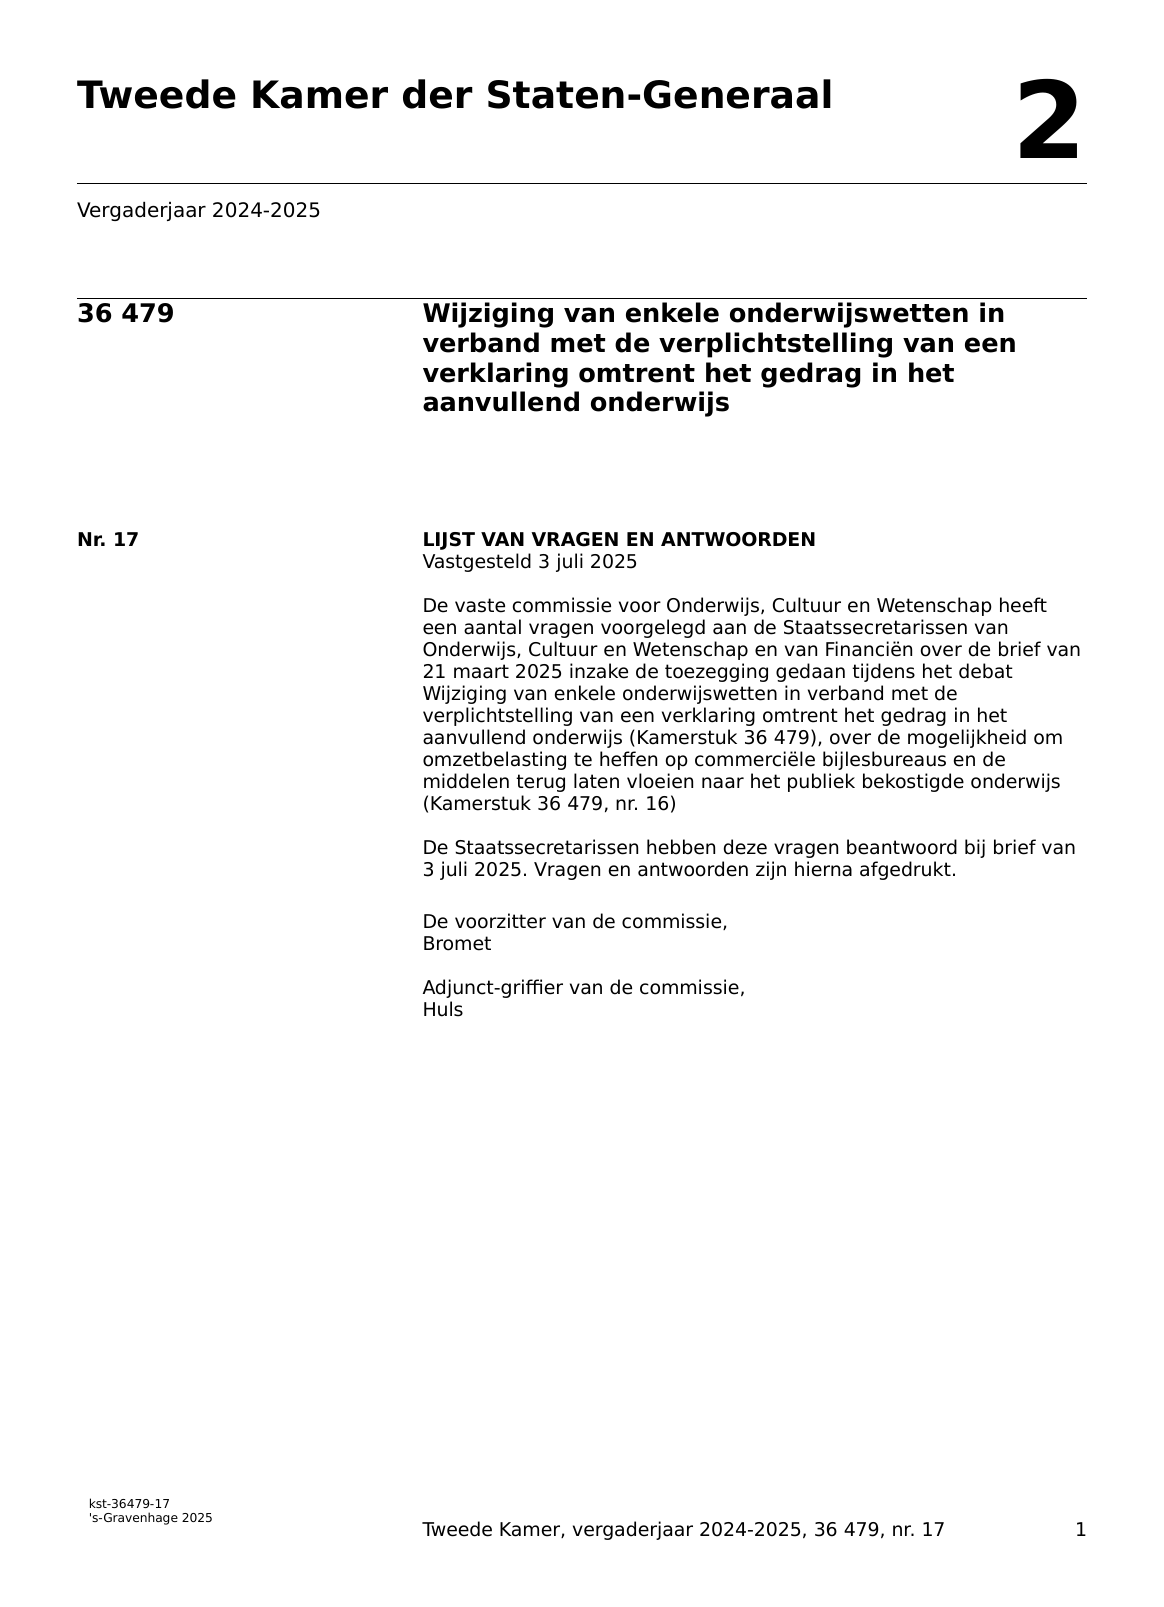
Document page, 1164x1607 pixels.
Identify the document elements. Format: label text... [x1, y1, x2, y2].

text De voorzitter van de commissie, Bromet [422, 911, 1087, 955]
table_cell Vergaderjaar 2024-2025 [77, 184, 1087, 298]
text Adjunct-griffier van de commissie, Huls [422, 977, 1087, 1021]
text De vaste commissie voor Onderwijs, Cultuur en Wetenschap heeft een aantal vragen voorgelegd aan de Staatssecretarissen van Onderwijs, Cultuur en Wetenschap en van Financiën over de brief van 21 maart 2025 inzake de toezegging gedaan tijdens het debat Wijziging van enkele onderwijswetten in verband met de verplichtstelling van een verklaring omtrent het gedrag in het aanvullend onderwijs (Kamerstuk 36 479), over de mogelijkheid om omzetbelasting te heffen op commerciële bijlesbureaus en de middelen terug laten vloeien naar het publiek bekostigde onderwijs (Kamerstuk 36 479, nr. 16) [422, 595, 1087, 815]
text De Staatssecretarissen hebben deze vragen beantwoord bij brief van 3 juli 2025. Vragen en antwoorden zijn hierna afgedrukt. [422, 837, 1087, 881]
text 's-Gravenhage 2025 [88, 1511, 323, 1525]
table_header 2 [886, 59, 1087, 183]
table_header Tweede Kamer der Staten-Generaal [77, 59, 886, 183]
text kst-36479-17 [88, 1497, 323, 1511]
subtitle 36 479 Wijziging van enkele onderwijswetten in verband met de verplichtstelling van een verklaring omtrent het gedrag in het aanvullend onderwijs [77, 299, 1087, 418]
subtitle Nr. 17 LIJST VAN VRAGEN EN ANTWOORDEN [77, 529, 1087, 551]
text Vastgesteld 3 juli 2025 [422, 551, 1087, 573]
